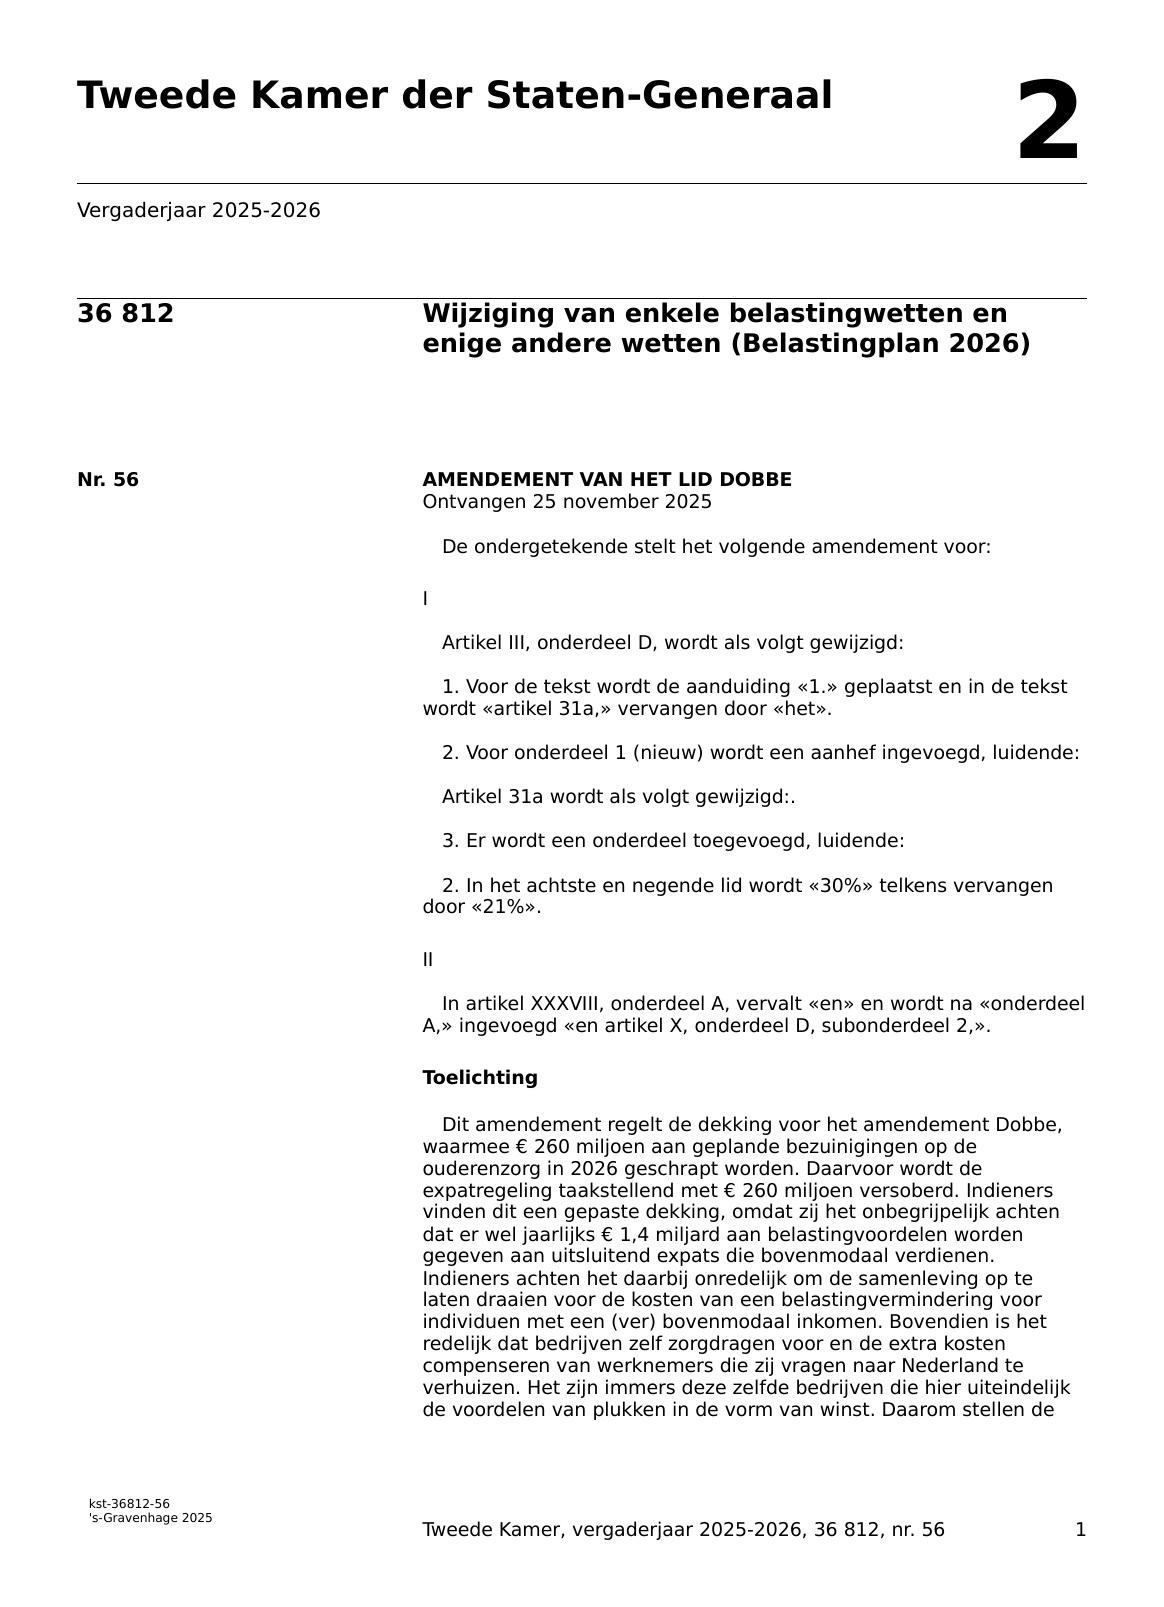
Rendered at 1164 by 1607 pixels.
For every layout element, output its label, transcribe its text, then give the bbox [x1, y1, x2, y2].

text 's-Gravenhage 2025 [88, 1511, 323, 1525]
text kst-36812-56 [88, 1497, 323, 1511]
text Ontvangen 25 november 2025 [422, 491, 1087, 513]
subtitle Nr. 56 AMENDEMENT VAN HET LID DOBBE [77, 469, 1087, 491]
subtitle II [422, 948, 1087, 970]
text De ondergetekende stelt het volgende amendement voor: [422, 536, 1087, 557]
subtitle I [422, 587, 1087, 609]
text In artikel XXXVIII, onderdeel A, vervalt «en» en wordt na «onderdeel A,» ingevoegd «en artikel X, onderdeel D, subonderdeel 2,». [422, 993, 1087, 1037]
text Artikel 31a wordt als volgt gewijzigd:. [422, 786, 1087, 808]
text 3. Er wordt een onderdeel toegevoegd, luidende: [422, 830, 1087, 852]
subtitle 36 812 Wijziging van enkele belastingwetten en enige andere wetten (Belastingplan 2026) [77, 299, 1087, 358]
text 1. Voor de tekst wordt de aanduiding «1.» geplaatst en in de tekst wordt «artikel 31a,» vervangen door «het». [422, 676, 1087, 720]
subtitle Toelichting [422, 1067, 1087, 1088]
text 2. Voor onderdeel 1 (nieuw) wordt een aanhef ingevoegd, luidende: [422, 742, 1087, 764]
text 2. In het achtste en negende lid wordt «30%» telkens vervangen door «21%». [422, 874, 1087, 918]
table_cell Vergaderjaar 2025-2026 [77, 184, 1087, 298]
table_header 2 [886, 59, 1087, 183]
table_header Tweede Kamer der Staten-Generaal [77, 59, 886, 183]
text Dit amendement regelt de dekking voor het amendement Dobbe, waarmee € 260 miljoen aan geplande bezuinigingen op de ouderenzorg in 2026 geschrapt worden. Daarvoor wordt de expatregeling taakstellend met € 260 miljoen versoberd. Indieners vinden dit een gepaste dekking, omdat zij het onbegrijpelijk achten dat er wel jaarlijks € 1,4 miljard aan belastingvoordelen worden gegeven aan uitsluitend expats die bovenmodaal verdienen. Indieners achten het daarbij onredelijk om de samenleving op te laten draaien voor de kosten van een belastingvermindering voor individuen met een (ver) bovenmodaal inkomen. Bovendien is het redelijk dat bedrijven zelf zorgdragen voor en de extra kosten compenseren van werknemers die zij vragen naar Nederland te verhuizen. Het zijn immers deze zelfde bedrijven die hier uiteindelijk de voordelen van plukken in de vorm van winst. Daarom stellen de [422, 1113, 1087, 1421]
text Artikel III, onderdeel D, wordt als volgt gewijzigd: [422, 632, 1087, 654]
